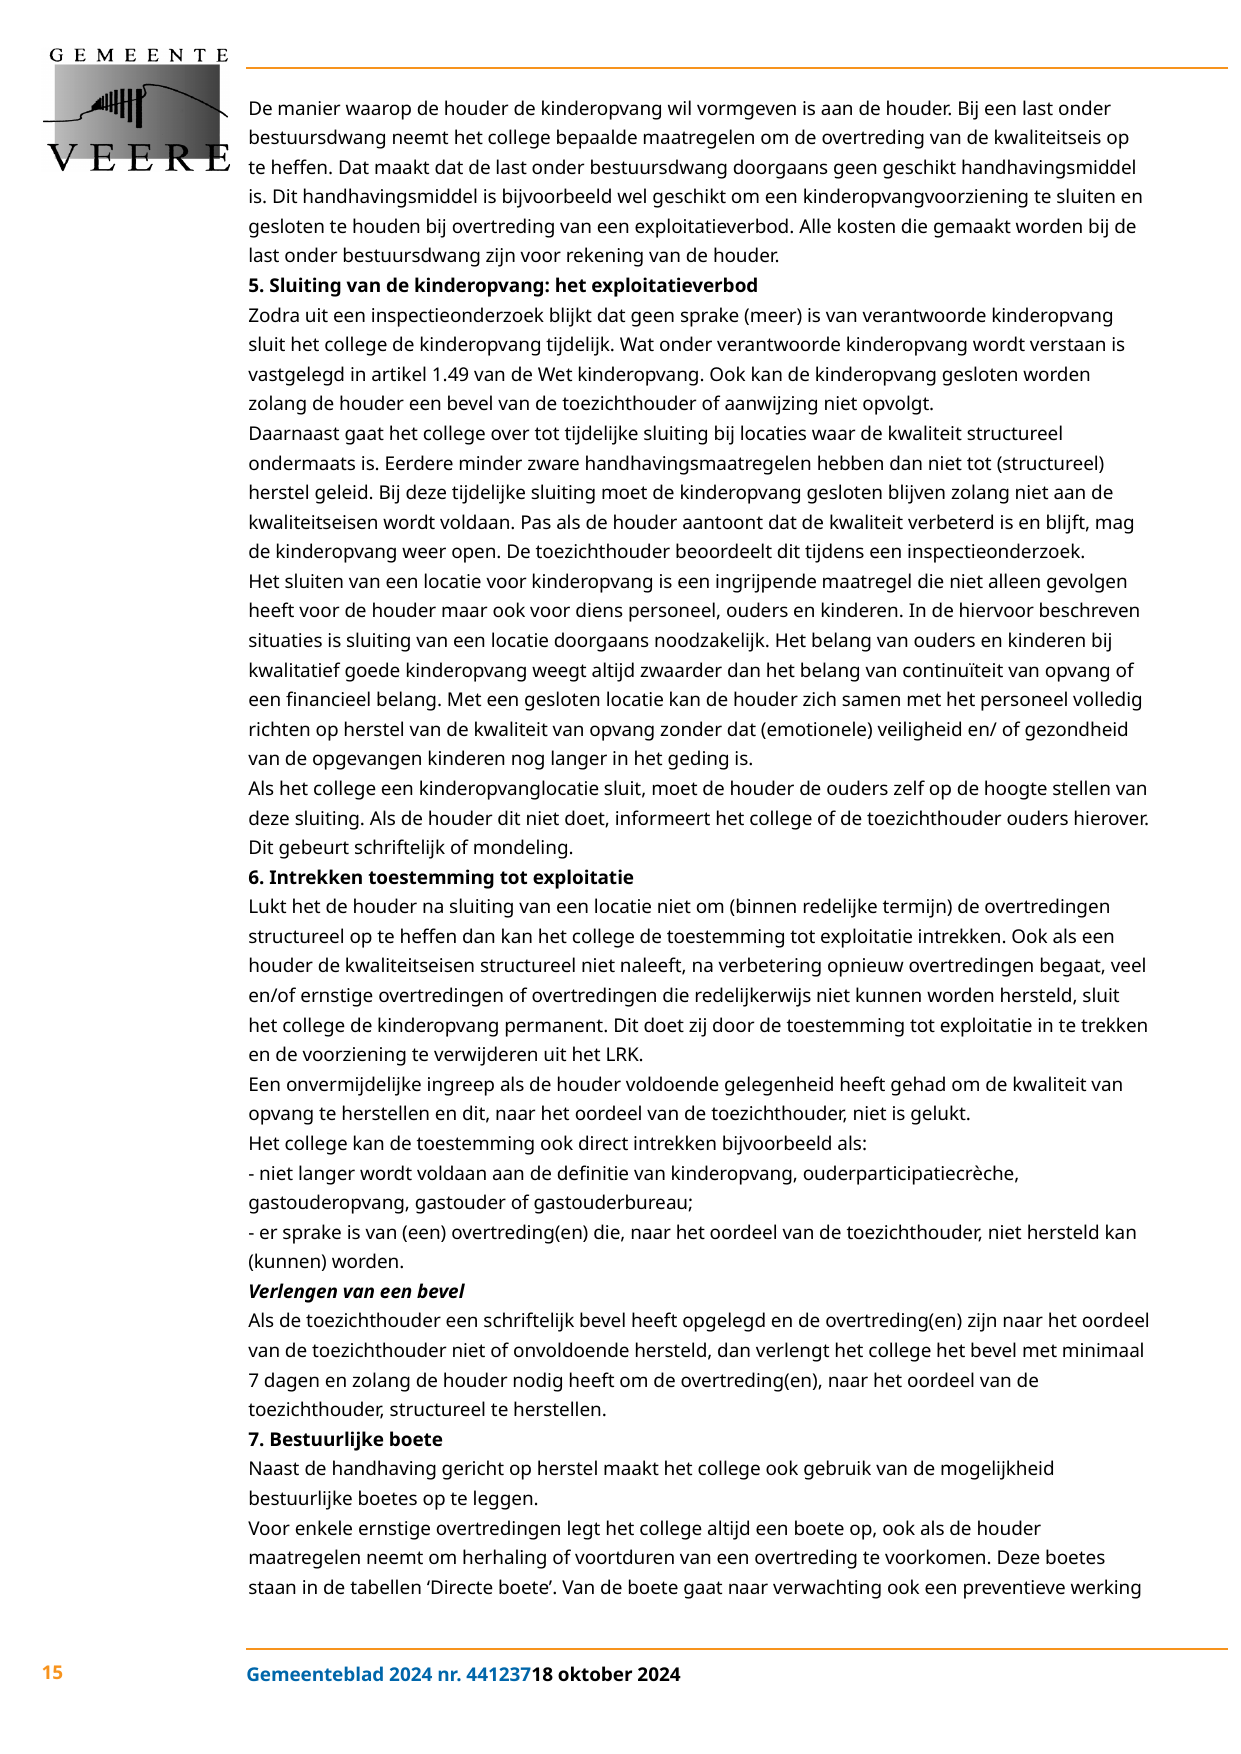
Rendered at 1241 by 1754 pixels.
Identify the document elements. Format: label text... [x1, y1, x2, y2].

text Daarnaast gaat het college over tot tijdelijke sluiting bij locaties waar de kwaliteit structureel ondermaats is. Eerdere minder zware handhavingsmaatregelen hebben dan niet tot (structureel) herstel geleid. Bij deze tijdelijke sluiting moet de kinderopvang gesloten blijven zolang niet aan de kwaliteitseisen wordt voldaan. Pas als de houder aantoont dat de kwaliteit verbeterd is en blijft, mag de kinderopvang weer open. De toezichthouder beoordeelt dit tijdens een inspectieonderzoek. [248, 420, 1152, 564]
text - er sprake is van (een) overtreding(en) die, naar het oordeel van de toezichthouder, niet hersteld kan (kunnen) worden. [248, 1219, 1152, 1274]
text 6. Intrekken toestemming tot exploitatie [248, 864, 1152, 890]
text Lukt het de houder na sluiting van een locatie niet om (binnen redelijke termijn) de overtredingen structureel op te heffen dan kan het college de toestemming tot exploitatie intrekken. Ook als een houder de kwaliteitseisen structureel niet naleeft, na verbetering opnieuw overtredingen begaat, veel en/of ernstige overtredingen of overtredingen die redelijkerwijs niet kunnen worden hersteld, sluit het college de kinderopvang permanent. Dit doet zij door de toestemming tot exploitatie in te trekken en de voorziening te verwijderen uit het LRK. [248, 893, 1152, 1067]
picture [41, 47, 231, 172]
text Voor enkele ernstige overtredingen legt het college altijd een boete op, ook als de houder maatregelen neemt om herhaling of voortduren van een overtreding te voorkomen. Deze boetes staan in de tabellen ‘Directe boete’. Van de boete gaat naar verwachting ook een preventieve werking [248, 1515, 1152, 1600]
text Een onvermijdelijke ingreep als de houder voldoende gelegenheid heeft gehad om de kwaliteit van opvang te herstellen en dit, naar het oordeel van de toezichthouder, niet is gelukt. [248, 1071, 1152, 1126]
text Het sluiten van een locatie voor kinderopvang is een ingrijpende maatregel die niet alleen gevolgen heeft voor de houder maar ook voor diens personeel, ouders en kinderen. In de hiervoor beschreven situaties is sluiting van een locatie doorgaans noodzakelijk. Het belang van ouders en kinderen bij kwalitatief goede kinderopvang weegt altijd zwaarder dan het belang van continuïteit van opvang of een financieel belang. Met een gesloten locatie kan de houder zich samen met het personeel volledig richten op herstel van de kwaliteit van opvang zonder dat (emotionele) veiligheid en/ of gezondheid van de opgevangen kinderen nog langer in het geding is. [248, 568, 1152, 771]
text Zodra uit een inspectieonderzoek blijkt dat geen sprake (meer) is van verantwoorde kinderopvang sluit het college de kinderopvang tijdelijk. Wat onder verantwoorde kinderopvang wordt verstaan is vastgelegd in artikel 1.49 van de Wet kinderopvang. Ook kan de kinderopvang gesloten worden zolang de houder een bevel van de toezichthouder of aanwijzing niet opvolgt. [248, 302, 1152, 416]
text Naast de handhaving gericht op herstel maakt het college ook gebruik van de mogelijkheid bestuurlijke boetes op te leggen. [248, 1456, 1152, 1511]
text - niet langer wordt voldaan aan de definitie van kinderopvang, ouderparticipatiecrèche, gastouderopvang, gastouder of gastouderbureau; [248, 1160, 1152, 1215]
text Verlengen van een bevel [248, 1278, 1152, 1304]
text 5. Sluiting van de kinderopvang: het exploitatieverbod [248, 272, 1152, 298]
text Het college kan de toestemming ook direct intrekken bijvoorbeeld als: [248, 1130, 1152, 1156]
text Als de toezichthouder een schriftelijk bevel heeft opgelegd en de overtreding(en) zijn naar het oordeel van de toezichthouder niet of onvoldoende hersteld, dan verlengt het college het bevel met minimaal 7 dagen en zolang de houder nodig heeft om de overtreding(en), naar het oordeel van de toezichthouder, structureel te herstellen. [248, 1308, 1152, 1422]
text 7. Bestuurlijke boete [248, 1426, 1152, 1452]
text De manier waarop de houder de kinderopvang wil vormgeven is aan de houder. Bij een last onder bestuursdwang neemt het college bepaalde maatregelen om de overtreding van de kwaliteitseis op te heffen. Dat maakt dat de last onder bestuursdwang doorgaans geen geschikt handhavingsmiddel is. Dit handhavingsmiddel is bijvoorbeeld wel geschikt om een kinderopvangvoorziening te sluiten en gesloten te houden bij overtreding van een exploitatieverbod. Alle kosten die gemaakt worden bij de last onder bestuursdwang zijn voor rekening van de houder. [248, 95, 1152, 268]
text Als het college een kinderopvanglocatie sluit, moet de houder de ouders zelf op de hoogte stellen van deze sluiting. Als de houder dit niet doet, informeert het college of de toezichthouder ouders hierover. Dit gebeurt schriftelijk of mondeling. [248, 775, 1152, 860]
